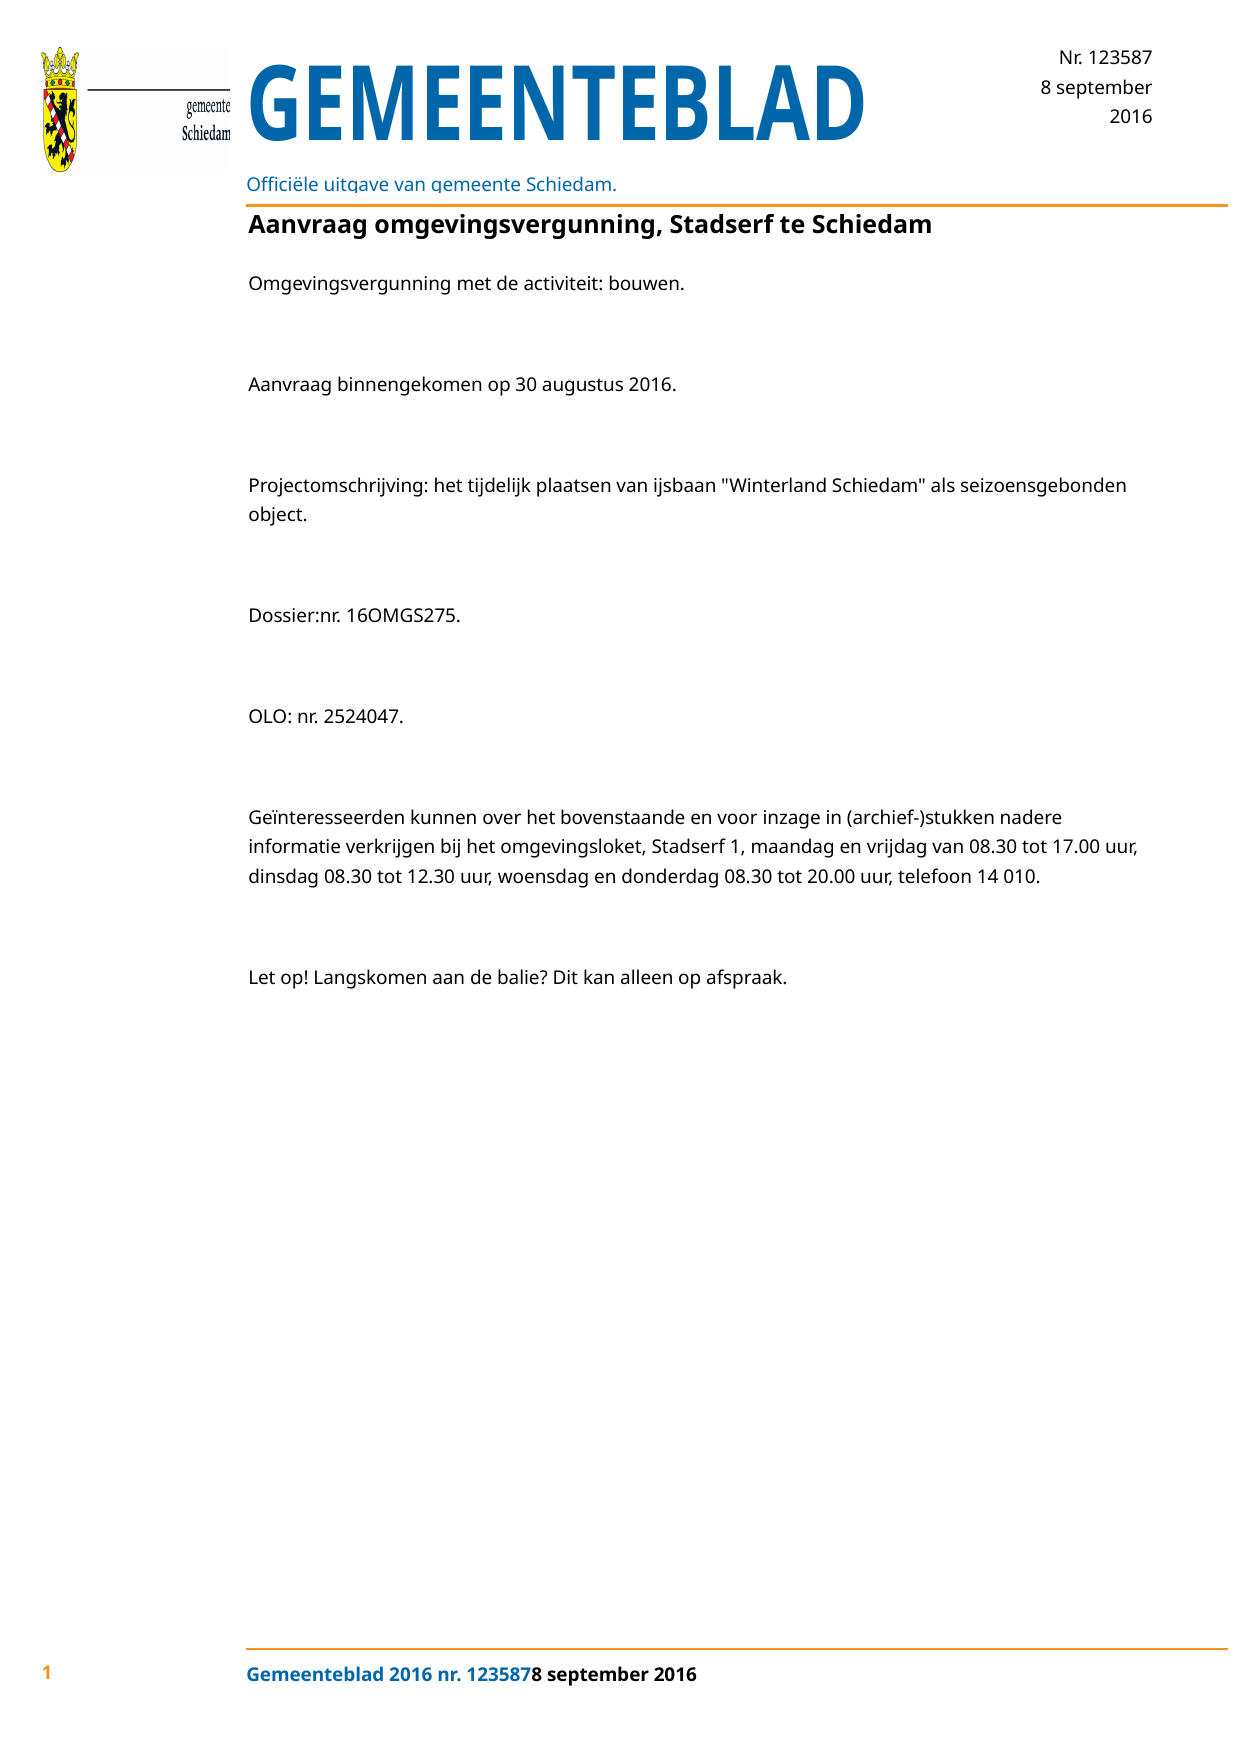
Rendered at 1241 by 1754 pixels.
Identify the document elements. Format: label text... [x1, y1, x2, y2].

text OLO: nr. 2524047. [248, 703, 1152, 729]
text Aanvraag binnengekomen op 30 augustus 2016. [248, 371, 1152, 397]
text Aanvraag omgevingsvergunning, Stadserf te Schiedam [248, 207, 1152, 241]
text Let op! Langskomen aan de balie? Dit kan alleen op afspraak. [248, 964, 1152, 990]
text Geïnteresseerden kunnen over het bovenstaande en voor inzage in (archief-)stukken nadere informatie verkrijgen bij het omgevingsloket, Stadserf 1, maandag en vrijdag van 08.30 tot 17.00 uur, dinsdag 08.30 tot 12.30 uur, woensdag en donderdag 08.30 tot 20.00 uur, telefoon 14 010. [248, 804, 1152, 889]
text Omgevingsvergunning met de activiteit: bouwen. [248, 270, 1152, 296]
text Projectomschrijving: het tijdelijk plaatsen van ijsbaan "Winterland Schiedam" als seizoensgebonden object. [248, 472, 1152, 527]
picture [41, 47, 231, 172]
text Dossier:nr. 16OMGS275. [248, 602, 1152, 628]
